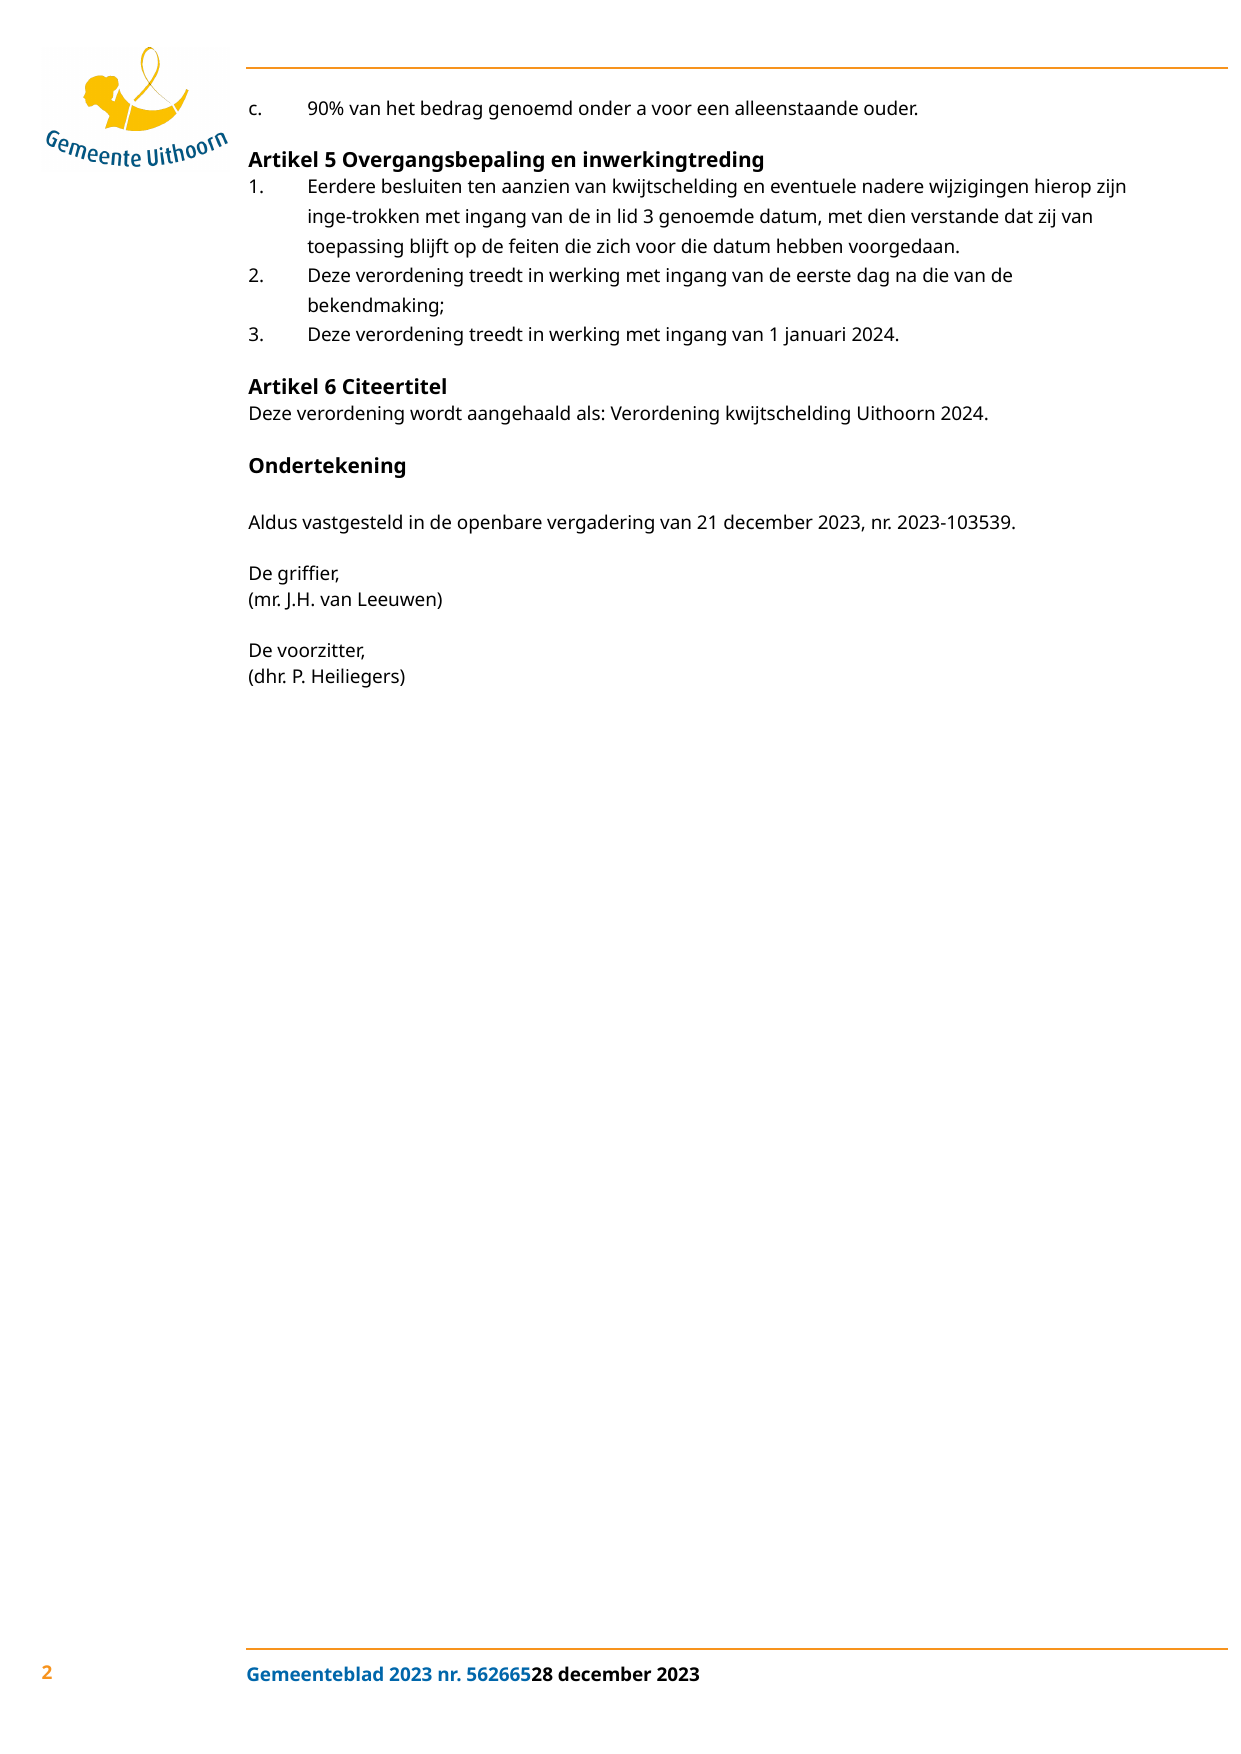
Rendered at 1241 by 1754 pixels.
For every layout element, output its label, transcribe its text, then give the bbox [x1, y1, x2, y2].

list Deze verordening treedt in werking met ingang van de eerste dag na die van de bekendmaking; [248, 262, 1152, 318]
list Eerdere besluiten ten aanzien van kwijtschelding en eventuele nadere wijzigingen hierop zijn inge-trokken met ingang van de in lid 3 genoemde datum, met dien verstande dat zij van toepassing blijft op de feiten die zich voor die datum hebben voorgedaan. [248, 174, 1152, 258]
text Aldus vastgesteld in de openbare vergadering van 21 december 2023, nr. 2023-103539. [248, 509, 1152, 534]
text (dhr. P. Heiliegers) [248, 663, 1152, 689]
text Ondertekening [248, 451, 1152, 479]
picture [41, 47, 231, 172]
text (mr. J.H. van Leeuwen) [248, 586, 1152, 612]
text Artikel 6 Citeertitel [248, 372, 1152, 400]
list Deze verordening treedt in werking met ingang van 1 januari 2024. [248, 322, 1152, 347]
text De griffier, [248, 560, 1152, 586]
text Deze verordening wordt aangehaald als: Verordening kwijtschelding Uithoorn 2024. [248, 400, 1152, 426]
text Artikel 5 Overgangsbepaling en inwerkingtreding [248, 145, 1152, 174]
text De voorzitter, [248, 637, 1152, 663]
list 90% van het bedrag genoemd onder a voor een alleenstaande ouder. [248, 95, 1152, 121]
